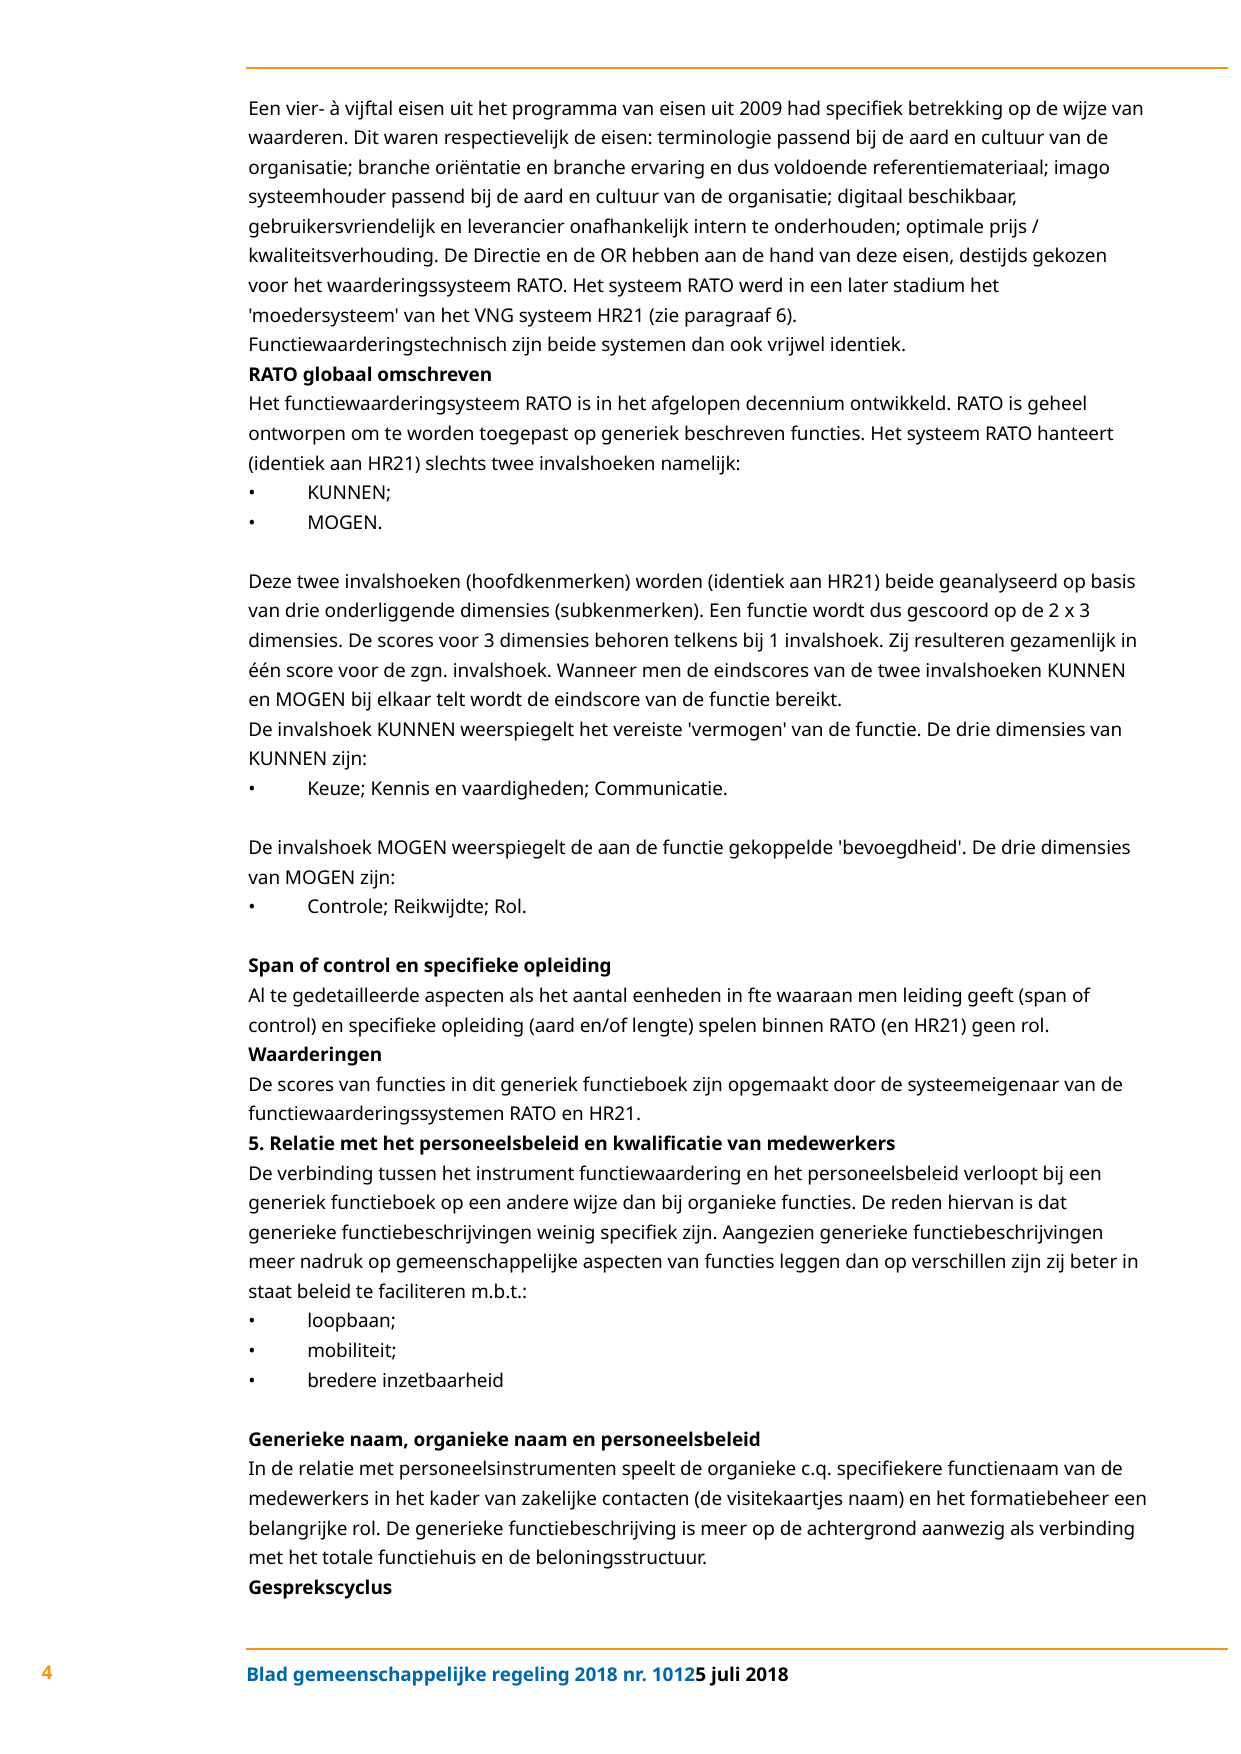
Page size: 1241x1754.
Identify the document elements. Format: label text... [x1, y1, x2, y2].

list loopbaan; [248, 1308, 1152, 1333]
text Al te gedetailleerde aspecten als het aantal eenheden in fte waaraan men leiding geeft (span of control) en specifieke opleiding (aard en/of lengte) spelen binnen RATO (en HR21) geen rol. [248, 982, 1152, 1038]
text Een vier- à vijftal eisen uit het programma van eisen uit 2009 had specifiek betrekking op de wijze van waarderen. Dit waren respectievelijk de eisen: terminologie passend bij de aard en cultuur van de organisatie; branche oriëntatie en branche ervaring en dus voldoende referentiemateriaal; imago systeemhouder passend bij de aard en cultuur van de organisatie; digitaal beschikbaar, gebruikersvriendelijk en leverancier onafhankelijk intern te onderhouden; optimale prijs / kwaliteitsverhouding. De Directie en de OR hebben aan de hand van deze eisen, destijds gekozen voor het waarderingssysteem RATO. Het systeem RATO werd in een later stadium het 'moedersysteem' van het VNG systeem HR21 (zie paragraaf 6). [248, 95, 1152, 328]
text De verbinding tussen het instrument functiewaardering en het personeelsbeleid verloopt bij een generiek functieboek op een andere wijze dan bij organieke functies. De reden hiervan is dat generieke functiebeschrijvingen weinig specifiek zijn. Aangezien generieke functiebeschrijvingen meer nadruk op gemeenschappelijke aspecten van functies leggen dan op verschillen zijn zij beter in staat beleid te faciliteren m.b.t.: [248, 1160, 1152, 1304]
list bredere inzetbaarheid [248, 1367, 1152, 1393]
list Controle; Reikwijdte; Rol. [248, 893, 1152, 919]
picture [41, 47, 231, 172]
text Waarderingen [248, 1041, 1152, 1067]
text De scores van functies in dit generiek functieboek zijn opgemaakt door de systeemeigenaar van de functiewaarderingssystemen RATO en HR21. [248, 1071, 1152, 1126]
text De invalshoek MOGEN weerspiegelt de aan de functie gekoppelde 'bevoegdheid'. De drie dimensies van MOGEN zijn: [248, 834, 1152, 890]
list MOGEN. [248, 509, 1152, 535]
text In de relatie met personeelsinstrumenten speelt de organieke c.q. specifiekere functienaam van de medewerkers in het kader van zakelijke contacten (de visitekaartjes naam) en het formatiebeheer een belangrijke rol. De generieke functiebeschrijving is meer op de achtergrond aanwezig als verbinding met het totale functiehuis en de beloningsstructuur. [248, 1456, 1152, 1570]
text Gesprekscyclus [248, 1574, 1152, 1600]
text Het functiewaarderingsysteem RATO is in het afgelopen decennium ontwikkeld. RATO is geheel ontworpen om te worden toegepast op generiek beschreven functies. Het systeem RATO hanteert (identiek aan HR21) slechts twee invalshoeken namelijk: [248, 391, 1152, 476]
text 5. Relatie met het personeelsbeleid en kwalificatie van medewerkers [248, 1130, 1152, 1156]
list Keuze; Kennis en vaardigheden; Communicatie. [248, 775, 1152, 801]
text Span of control en specifieke opleiding [248, 953, 1152, 978]
text Deze twee invalshoeken (hoofdkenmerken) worden (identiek aan HR21) beide geanalyseerd op basis van drie onderliggende dimensies (subkenmerken). Een functie wordt dus gescoord op de 2 x 3 dimensies. De scores voor 3 dimensies behoren telkens bij 1 invalshoek. Zij resulteren gezamenlijk in één score voor de zgn. invalshoek. Wanneer men de eindscores van de twee invalshoeken KUNNEN en MOGEN bij elkaar telt wordt de eindscore van de functie bereikt. [248, 568, 1152, 712]
text Generieke naam, organieke naam en personeelsbeleid [248, 1426, 1152, 1452]
list mobiliteit; [248, 1337, 1152, 1363]
text RATO globaal omschreven [248, 361, 1152, 387]
text Functiewaarderingstechnisch zijn beide systemen dan ook vrijwel identiek. [248, 331, 1152, 357]
text De invalshoek KUNNEN weerspiegelt het vereiste 'vermogen' van de functie. De drie dimensies van KUNNEN zijn: [248, 716, 1152, 771]
list KUNNEN; [248, 479, 1152, 505]
